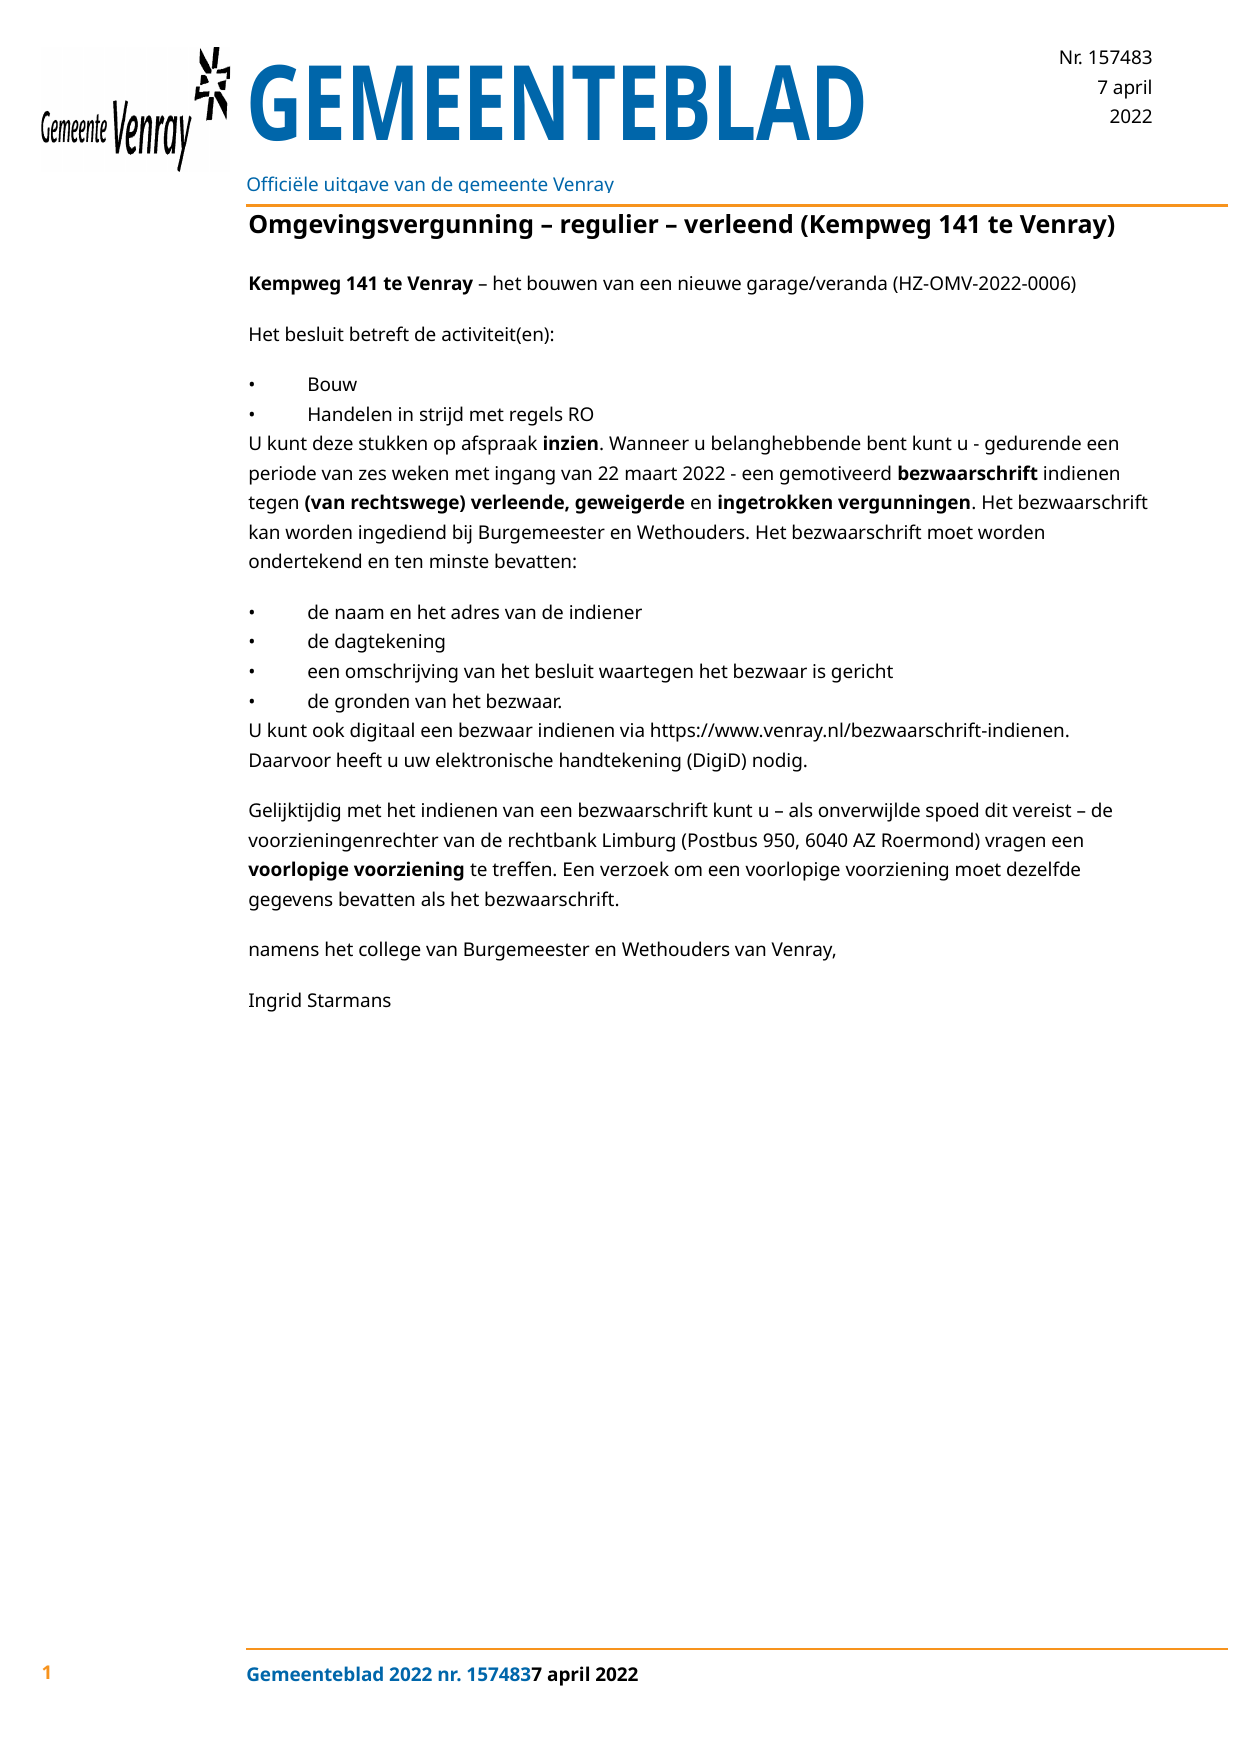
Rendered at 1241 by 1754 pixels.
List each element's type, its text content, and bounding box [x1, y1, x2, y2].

list een omschrijving van het besluit waartegen het bezwaar is gericht [248, 658, 1152, 684]
text Kempweg 141 te Venray – het bouwen van een nieuwe garage/veranda (HZ-OMV-2022-0006) [248, 270, 1152, 296]
list de dagtekening [248, 629, 1152, 654]
text U kunt deze stukken op afspraak inzien. Wanneer u belanghebbende bent kunt u - gedurende een periode van zes weken met ingang van 22 maart 2022 - een gemotiveerd bezwaarschrift indienen tegen (van rechtswege) verleende, geweigerde en ingetrokken vergunningen. Het bezwaarschrift kan worden ingediend bij Burgemeester en Wethouders. Het bezwaarschrift moet worden ondertekend en ten minste bevatten: [248, 430, 1152, 574]
text Gelijktijdig met het indienen van een bezwaarschrift kunt u – als onverwijlde spoed dit vereist – de voorzieningenrechter van de rechtbank Limburg (Postbus 950, 6040 AZ Roermond) vragen een voorlopige voorziening te treffen. Een verzoek om een voorlopige voorziening moet dezelfde gegevens bevatten als het bezwaarschrift. [248, 797, 1152, 912]
list Bouw [248, 371, 1152, 397]
text Ingrid Starmans [248, 987, 1152, 1013]
list de gronden van het bezwaar. [248, 688, 1152, 713]
list de naam en het adres van de indiener [248, 599, 1152, 625]
text namens het college van Burgemeester en Wethouders van Venray, [248, 937, 1152, 962]
text Het besluit betreft de activiteit(en): [248, 321, 1152, 346]
list Handelen in strijd met regels RO [248, 401, 1152, 426]
text U kunt ook digitaal een bezwaar indienen via https://www.venray.nl/bezwaarschrift-indienen. Daarvoor heeft u uw elektronische handtekening (DigiD) nodig. [248, 717, 1152, 773]
text Omgevingsvergunning – regulier – verleend (Kempweg 141 te Venray) [248, 207, 1152, 241]
picture [41, 47, 231, 172]
